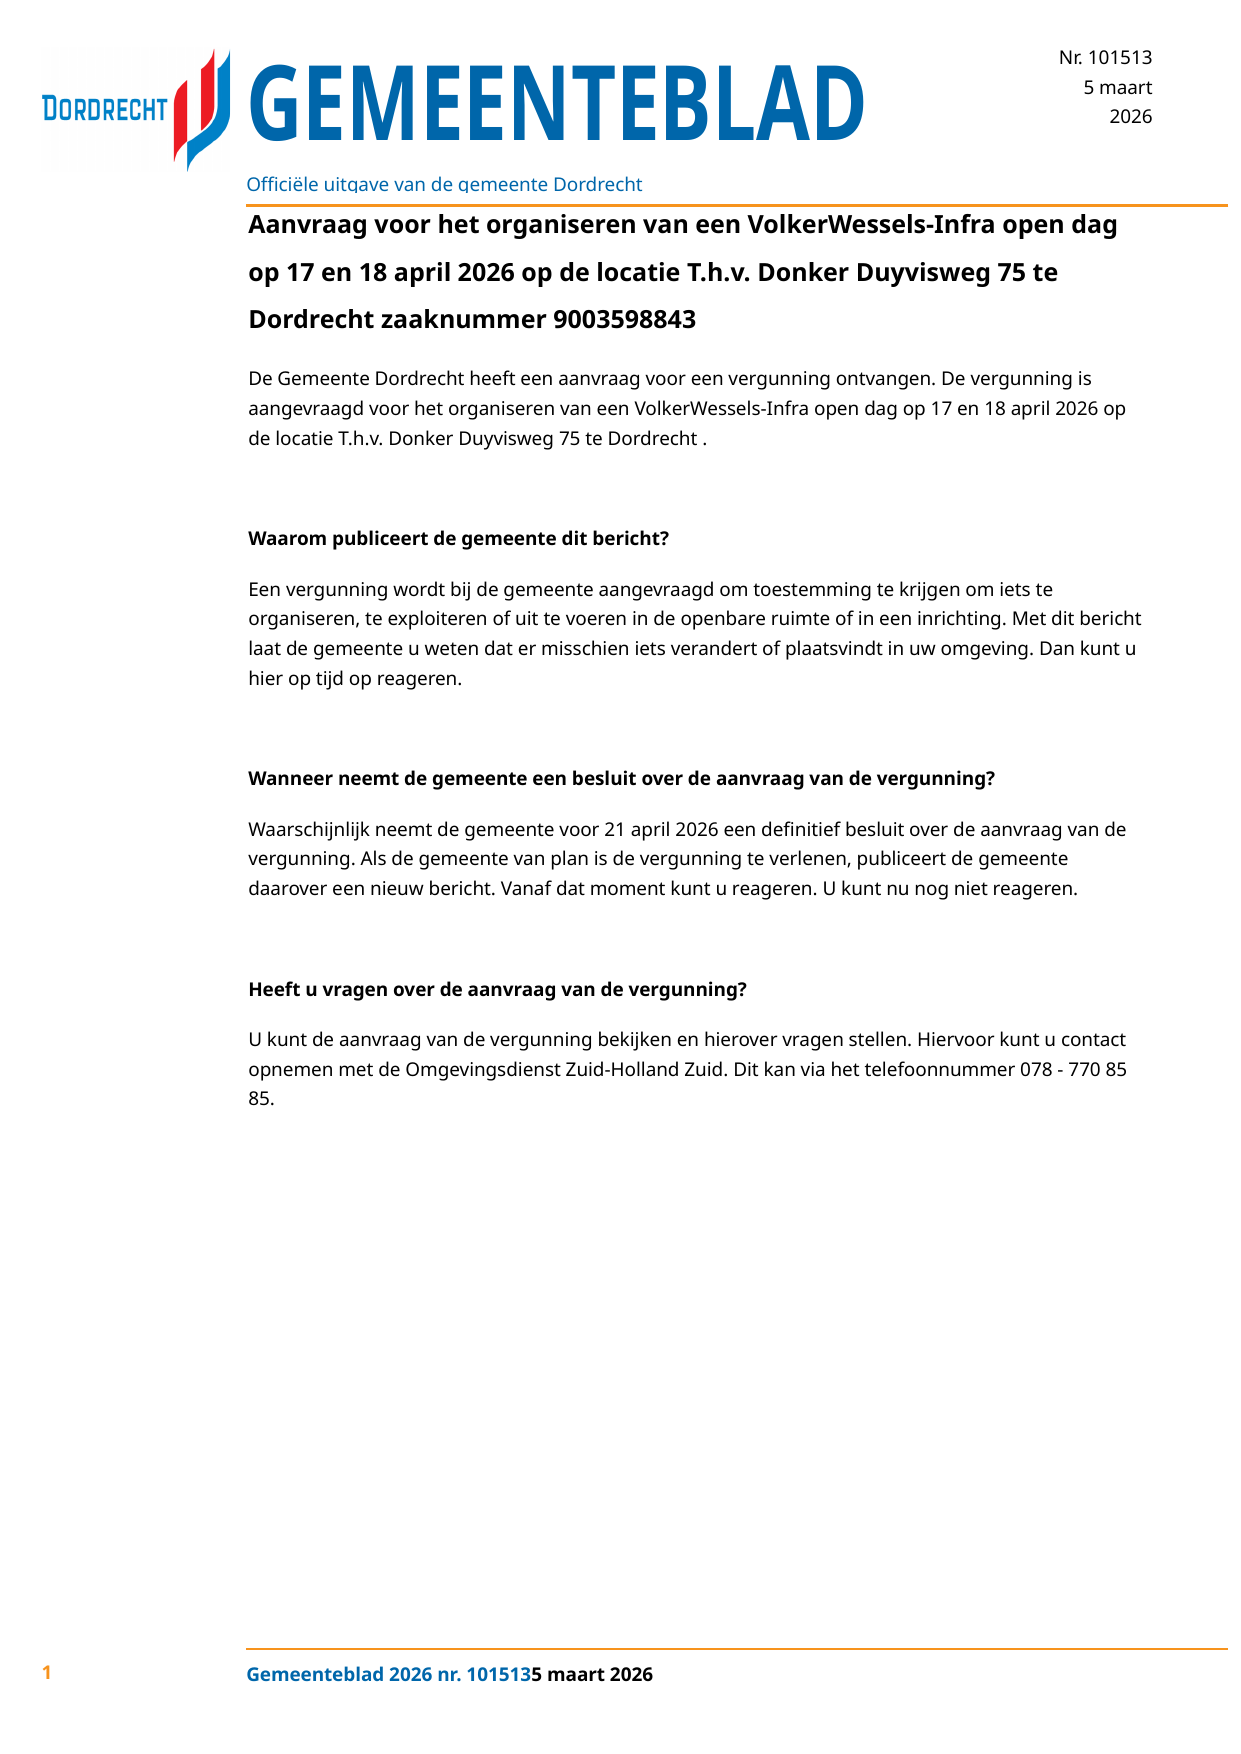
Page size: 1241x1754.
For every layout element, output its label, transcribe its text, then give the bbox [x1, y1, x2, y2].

text U kunt de aanvraag van de vergunning bekijken en hierover vragen stellen. Hiervoor kunt u contact opnemen met de Omgevingsdienst Zuid-Holland Zuid. Dit kan via het telefoonnummer 078 - 770 85 85. [248, 1026, 1152, 1111]
text Waarschijnlijk neemt de gemeente voor 21 april 2026 een definitief besluit over de aanvraag van de vergunning. Als de gemeente van plan is de vergunning te verlenen, publiceert de gemeente daarover een nieuw bericht. Vanaf dat moment kunt u reageren. U kunt nu nog niet reageren. [248, 816, 1152, 901]
text De Gemeente Dordrecht heeft een aanvraag voor een vergunning ontvangen. De vergunning is aangevraagd voor het organiseren van een VolkerWessels-Infra open dag op 17 en 18 april 2026 op de locatie T.h.v. Donker Duyvisweg 75 te Dordrecht . [248, 366, 1152, 450]
text Heeft u vragen over de aanvraag van de vergunning? [248, 976, 1152, 1002]
picture [41, 47, 231, 172]
text Wanneer neemt de gemeente een besluit over de aanvraag van de vergunning? [248, 766, 1152, 791]
text Waarom publiceert de gemeente dit bericht? [248, 526, 1152, 551]
text Aanvraag voor het organiseren van een VolkerWessels-Infra open dag op 17 en 18 april 2026 op de locatie T.h.v. Donker Duyvisweg 75 te Dordrecht zaaknummer 9003598843 [248, 207, 1152, 336]
text Een vergunning wordt bij de gemeente aangevraagd om toestemming te krijgen om iets te organiseren, te exploiteren of uit te voeren in de openbare ruimte of in een inrichting. Met dit bericht laat de gemeente u weten dat er misschien iets verandert of plaatsvindt in uw omgeving. Dan kunt u hier op tijd op reageren. [248, 576, 1152, 690]
